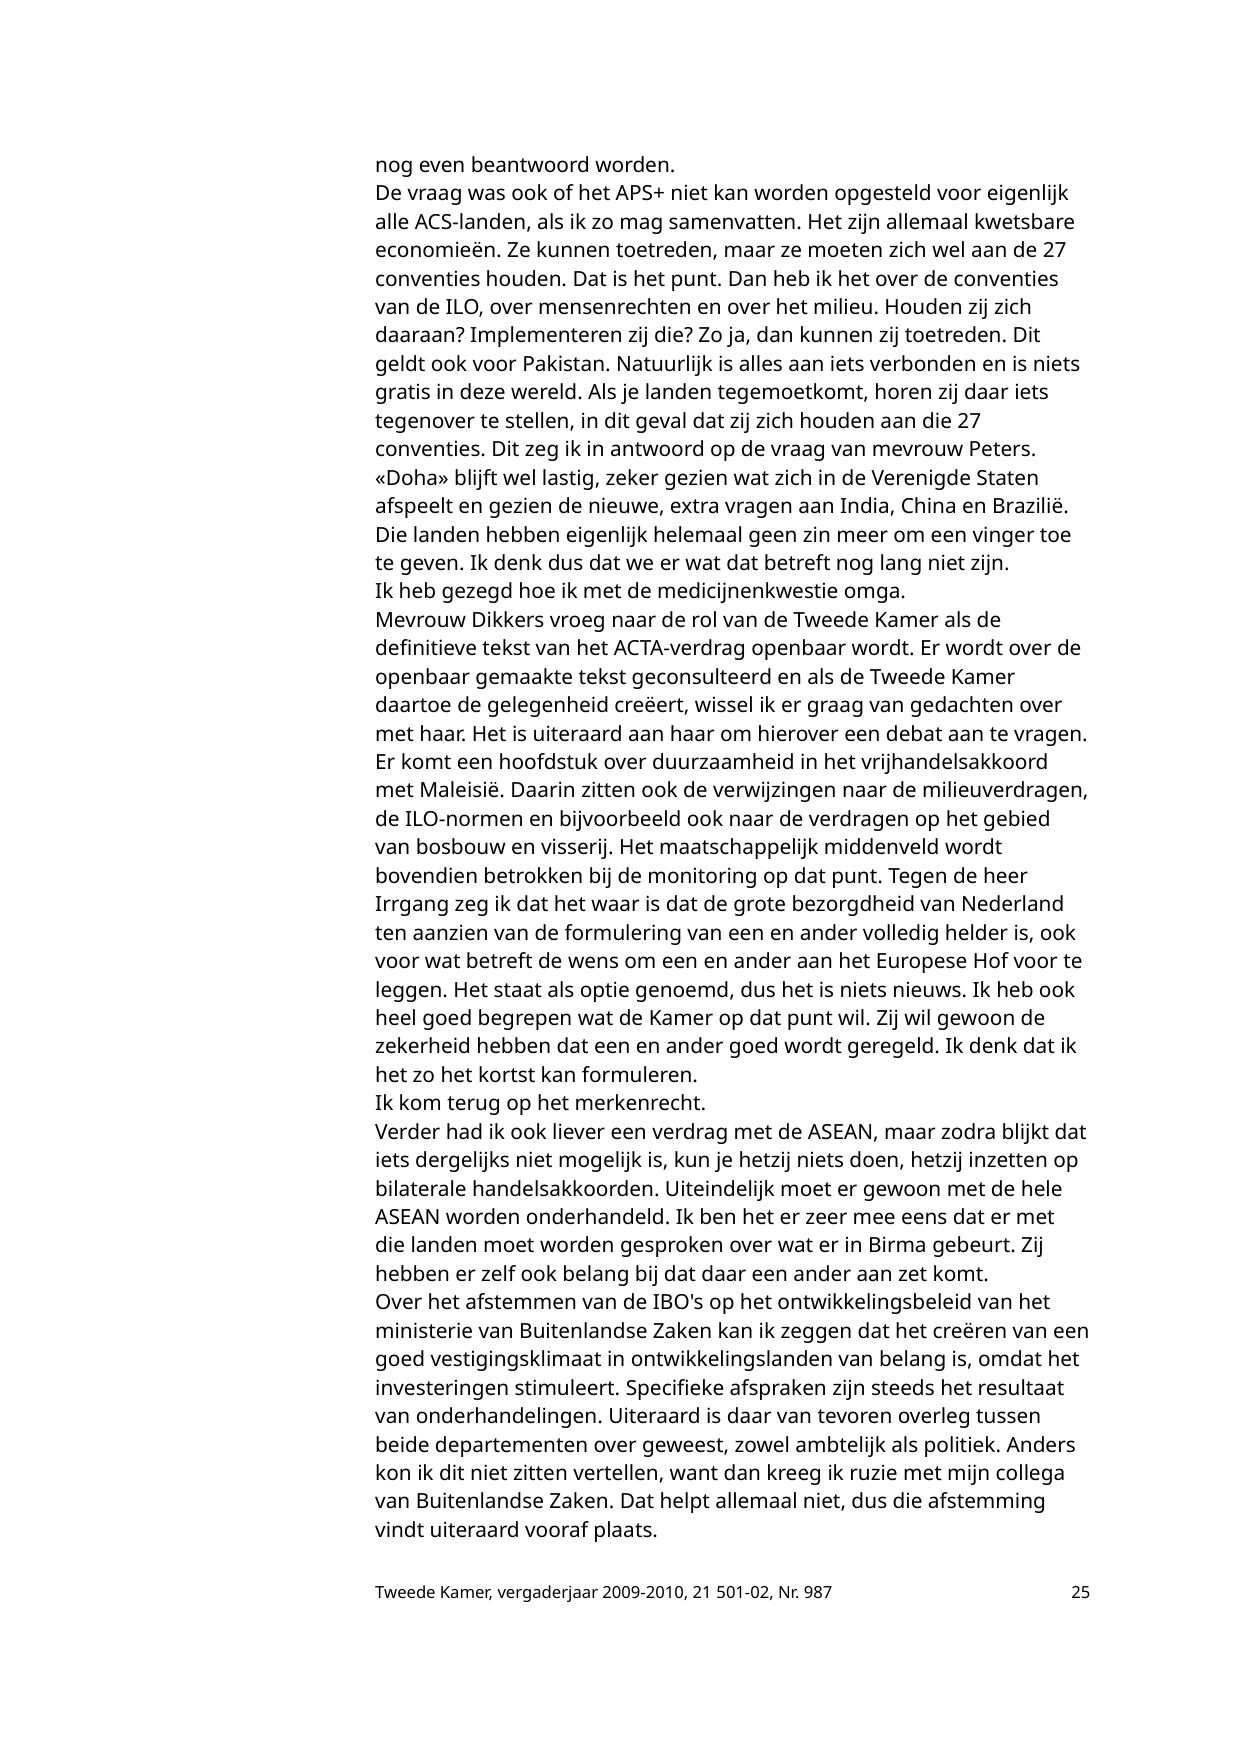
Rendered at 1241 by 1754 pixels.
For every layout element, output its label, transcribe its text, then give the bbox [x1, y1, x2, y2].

text Ik heb gezegd hoe ik met de medicijnenkwestie omga. [375, 577, 1090, 605]
text «Doha» blijft wel lastig, zeker gezien wat zich in de Verenigde Staten afspeelt en gezien de nieuwe, extra vragen aan India, China en Brazilië. Die landen hebben eigenlijk helemaal geen zin meer om een vinger toe te geven. Ik denk dus dat we er wat dat betreft nog lang niet zijn. [375, 463, 1090, 577]
text nog even beantwoord worden. [375, 150, 1090, 178]
text De vraag was ook of het APS+ niet kan worden opgesteld voor eigenlijk alle ACS-landen, als ik zo mag samenvatten. Het zijn allemaal kwetsbare economieën. Ze kunnen toetreden, maar ze moeten zich wel aan de 27 conventies houden. Dat is het punt. Dan heb ik het over de conventies van de ILO, over mensenrechten en over het milieu. Houden zij zich daaraan? Implementeren zij die? Zo ja, dan kunnen zij toetreden. Dit geldt ook voor Pakistan. Natuurlijk is alles aan iets verbonden en is niets gratis in deze wereld. Als je landen tegemoetkomt, horen zij daar iets tegenover te stellen, in dit geval dat zij zich houden aan die 27 conventies. Dit zeg ik in antwoord op de vraag van mevrouw Peters. [375, 178, 1090, 463]
text Over het afstemmen van de IBO's op het ontwikkelingsbeleid van het ministerie van Buitenlandse Zaken kan ik zeggen dat het creëren van een goed vestigingsklimaat in ontwikkelingslanden van belang is, omdat het investeringen stimuleert. Specifieke afspraken zijn steeds het resultaat van onderhandelingen. Uiteraard is daar van tevoren overleg tussen beide departementen over geweest, zowel ambtelijk als politiek. Anders kon ik dit niet zitten vertellen, want dan kreeg ik ruzie met mijn collega van Buitenlandse Zaken. Dat helpt allemaal niet, dus die afstemming vindt uiteraard vooraf plaats. [375, 1287, 1090, 1543]
text Ik kom terug op het merkenrecht. [375, 1088, 1090, 1117]
text Verder had ik ook liever een verdrag met de ASEAN, maar zodra blijkt dat iets dergelijks niet mogelijk is, kun je hetzij niets doen, hetzij inzetten op bilaterale handelsakkoorden. Uiteindelijk moet er gewoon met de hele ASEAN worden onderhandeld. Ik ben het er zeer mee eens dat er met die landen moet worden gesproken over wat er in Birma gebeurt. Zij hebben er zelf ook belang bij dat daar een ander aan zet komt. [375, 1117, 1090, 1287]
text Er komt een hoofdstuk over duurzaamheid in het vrijhandelsakkoord met Maleisië. Daarin zitten ook de verwijzingen naar de milieuverdragen, de ILO-normen en bijvoorbeeld ook naar de verdragen op het gebied van bosbouw en visserij. Het maatschappelijk middenveld wordt bovendien betrokken bij de monitoring op dat punt. Tegen de heer Irrgang zeg ik dat het waar is dat de grote bezorgdheid van Nederland ten aanzien van de formulering van een en ander volledig helder is, ook voor wat betreft de wens om een en ander aan het Europese Hof voor te leggen. Het staat als optie genoemd, dus het is niets nieuws. Ik heb ook heel goed begrepen wat de Kamer op dat punt wil. Zij wil gewoon de zekerheid hebben dat een en ander goed wordt geregeld. Ik denk dat ik het zo het kortst kan formuleren. [375, 747, 1090, 1088]
text Mevrouw Dikkers vroeg naar de rol van de Tweede Kamer als de definitieve tekst van het ACTA-verdrag openbaar wordt. Er wordt over de openbaar gemaakte tekst geconsulteerd en als de Tweede Kamer daartoe de gelegenheid creëert, wissel ik er graag van gedachten over met haar. Het is uiteraard aan haar om hierover een debat aan te vragen. [375, 605, 1090, 747]
